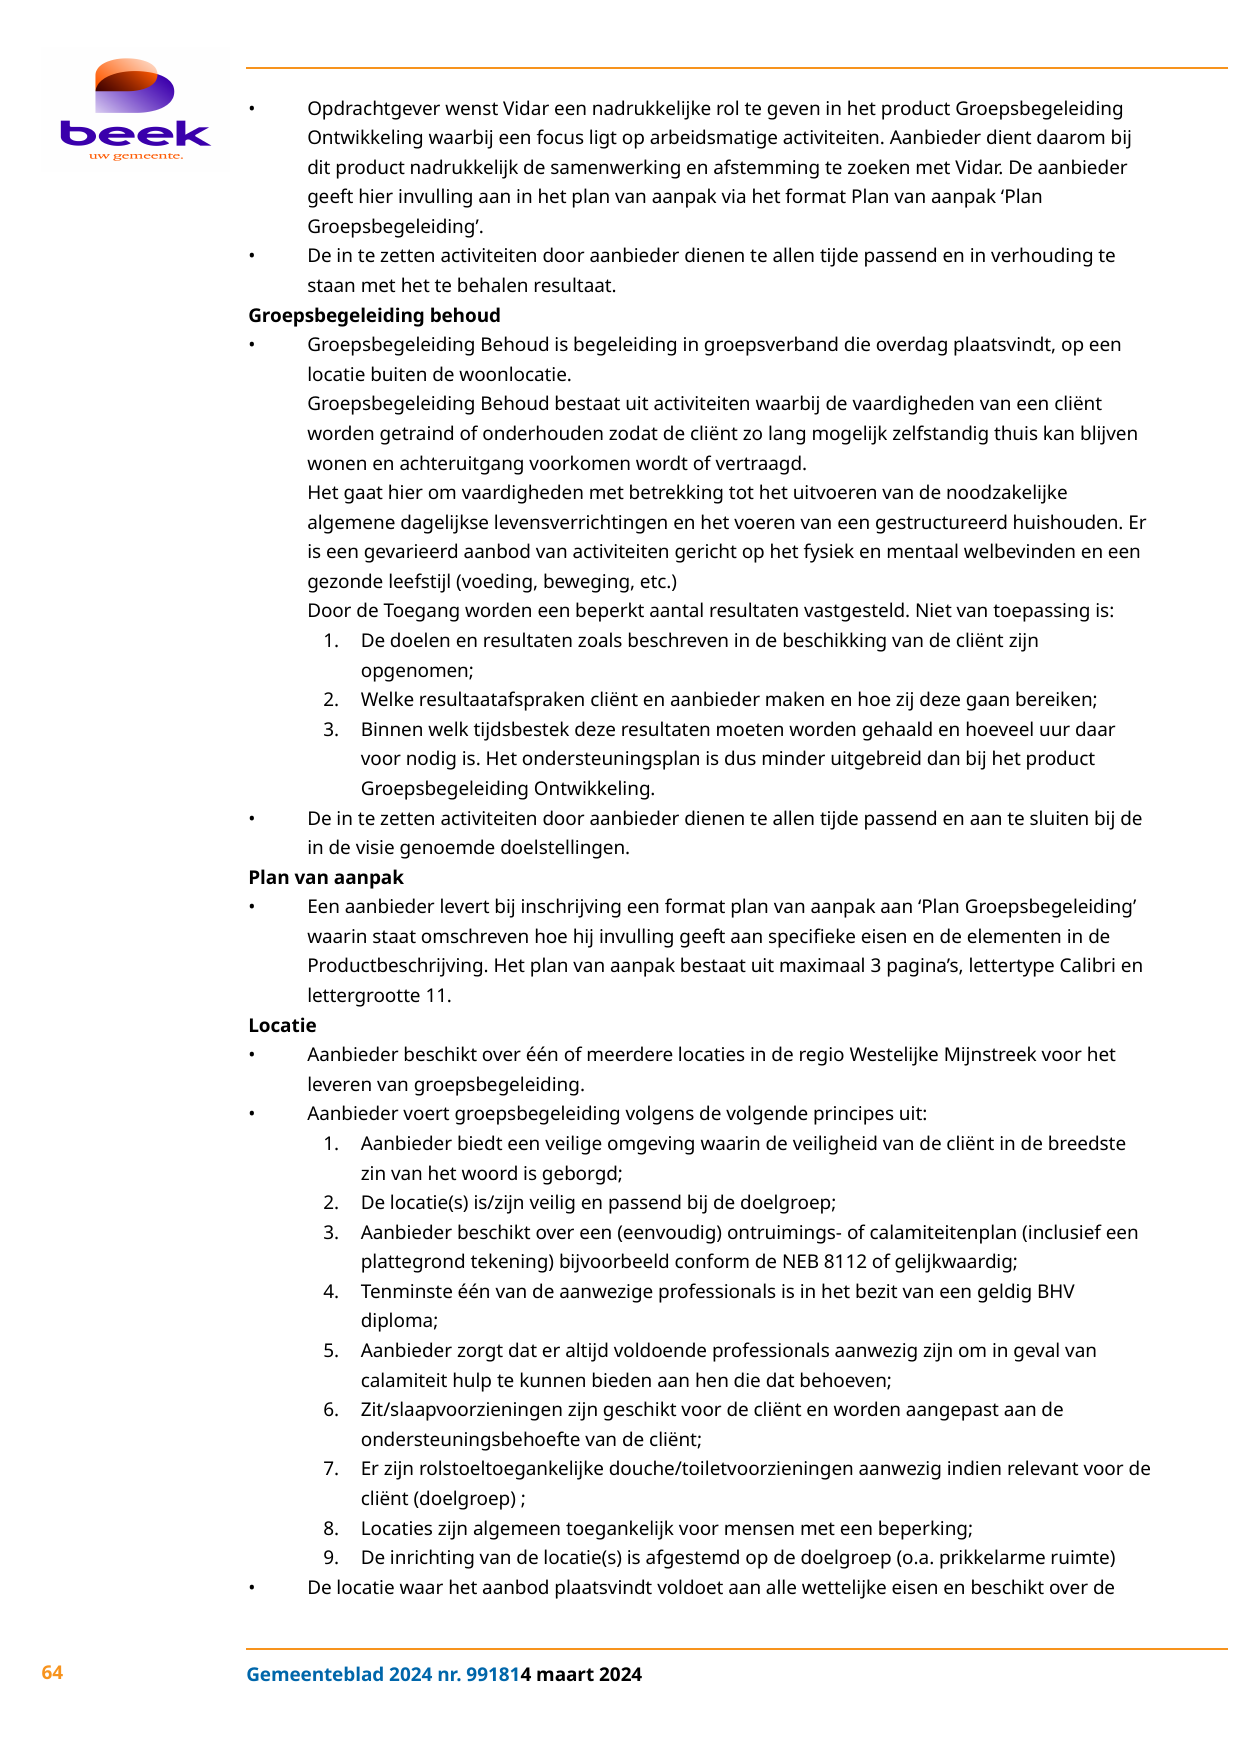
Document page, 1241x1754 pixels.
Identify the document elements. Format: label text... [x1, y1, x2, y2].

list Er zijn rolstoeltoegankelijke douche/toiletvoorzieningen aanwezig indien relevant voor de cliënt (doelgroep) ; [323, 1456, 1152, 1511]
list De in te zetten activiteiten door aanbieder dienen te allen tijde passend en aan te sluiten bij de in de visie genoemde doelstellingen. [248, 805, 1152, 860]
text Plan van aanpak [248, 864, 1152, 890]
list Aanbieder voert groepsbegeleiding volgens de volgende principes uit: [248, 1101, 1152, 1126]
list Opdrachtgever wenst Vidar een nadrukkelijke rol te geven in het product Groepsbegeleiding Ontwikkeling waarbij een focus ligt op arbeidsmatige activiteiten. Aanbieder dient daarom bij dit product nadrukkelijk de samenwerking en afstemming te zoeken met Vidar. De aanbieder geeft hier invulling aan in het plan van aanpak via het format Plan van aanpak ‘Plan Groepsbegeleiding’. [248, 95, 1152, 239]
list Door de Toegang worden een beperkt aantal resultaten vastgesteld. Niet van toepassing is: [248, 598, 1152, 623]
list Groepsbegeleiding Behoud bestaat uit activiteiten waarbij de vaardigheden van een cliënt worden getraind of onderhouden zodat de cliënt zo lang mogelijk zelfstandig thuis kan blijven wonen en achteruitgang voorkomen wordt of vertraagd. [248, 391, 1152, 476]
list De doelen en resultaten zoals beschreven in de beschikking van de cliënt zijn opgenomen; [323, 627, 1152, 683]
list Aanbieder zorgt dat er altijd voldoende professionals aanwezig zijn om in geval van calamiteit hulp te kunnen bieden aan hen die dat behoeven; [323, 1337, 1152, 1393]
list Aanbieder biedt een veilige omgeving waarin de veiligheid van de cliënt in de breedste zin van het woord is geborgd; [323, 1130, 1152, 1186]
text Locatie [248, 1012, 1152, 1038]
list De inrichting van de locatie(s) is afgestemd op de doelgroep (o.a. prikkelarme ruimte) [323, 1544, 1152, 1570]
list Groepsbegeleiding Behoud is begeleiding in groepsverband die overdag plaatsvindt, op een locatie buiten de woonlocatie. [248, 331, 1152, 387]
list De locatie(s) is/zijn veilig en passend bij de doelgroep; [323, 1189, 1152, 1215]
text Groepsbegeleiding behoud [248, 302, 1152, 328]
list Tenminste één van de aanwezige professionals is in het bezit van een geldig BHV diploma; [323, 1278, 1152, 1333]
list Het gaat hier om vaardigheden met betrekking tot het uitvoeren van de noodzakelijke algemene dagelijkse levensverrichtingen en het voeren van een gestructureerd huishouden. Er is een gevarieerd aanbod van activiteiten gericht op het fysiek en mentaal welbevinden en een gezonde leefstijl (voeding, beweging, etc.) [248, 479, 1152, 594]
list Aanbieder beschikt over één of meerdere locaties in de regio Westelijke Mijnstreek voor het leveren van groepsbegeleiding. [248, 1041, 1152, 1097]
list Een aanbieder levert bij inschrijving een format plan van aanpak aan ‘Plan Groepsbegeleiding’ waarin staat omschreven hoe hij invulling geeft aan specifieke eisen en de elementen in de Productbeschrijving. Het plan van aanpak bestaat uit maximaal 3 pagina’s, lettertype Calibri en lettergrootte 11. [248, 893, 1152, 1008]
list Aanbieder beschikt over een (eenvoudig) ontruimings- of calamiteitenplan (inclusief een plattegrond tekening) bijvoorbeeld conform de NEB 8112 of gelijkwaardig; [323, 1219, 1152, 1274]
list Binnen welk tijdsbestek deze resultaten moeten worden gehaald en hoeveel uur daar voor nodig is. Het ondersteuningsplan is dus minder uitgebreid dan bij het product Groepsbegeleiding Ontwikkeling. [323, 716, 1152, 801]
list Welke resultaatafspraken cliënt en aanbieder maken en hoe zij deze gaan bereiken; [323, 686, 1152, 712]
picture [41, 47, 231, 172]
list Zit/slaapvoorzieningen zijn geschikt voor de cliënt en worden aangepast aan de ondersteuningsbehoefte van de cliënt; [323, 1396, 1152, 1452]
list Locaties zijn algemeen toegankelijk voor mensen met een beperking; [323, 1515, 1152, 1541]
list De locatie waar het aanbod plaatsvindt voldoet aan alle wettelijke eisen en beschikt over de [248, 1574, 1152, 1600]
list De in te zetten activiteiten door aanbieder dienen te allen tijde passend en in verhouding te staan met het te behalen resultaat. [248, 243, 1152, 298]
